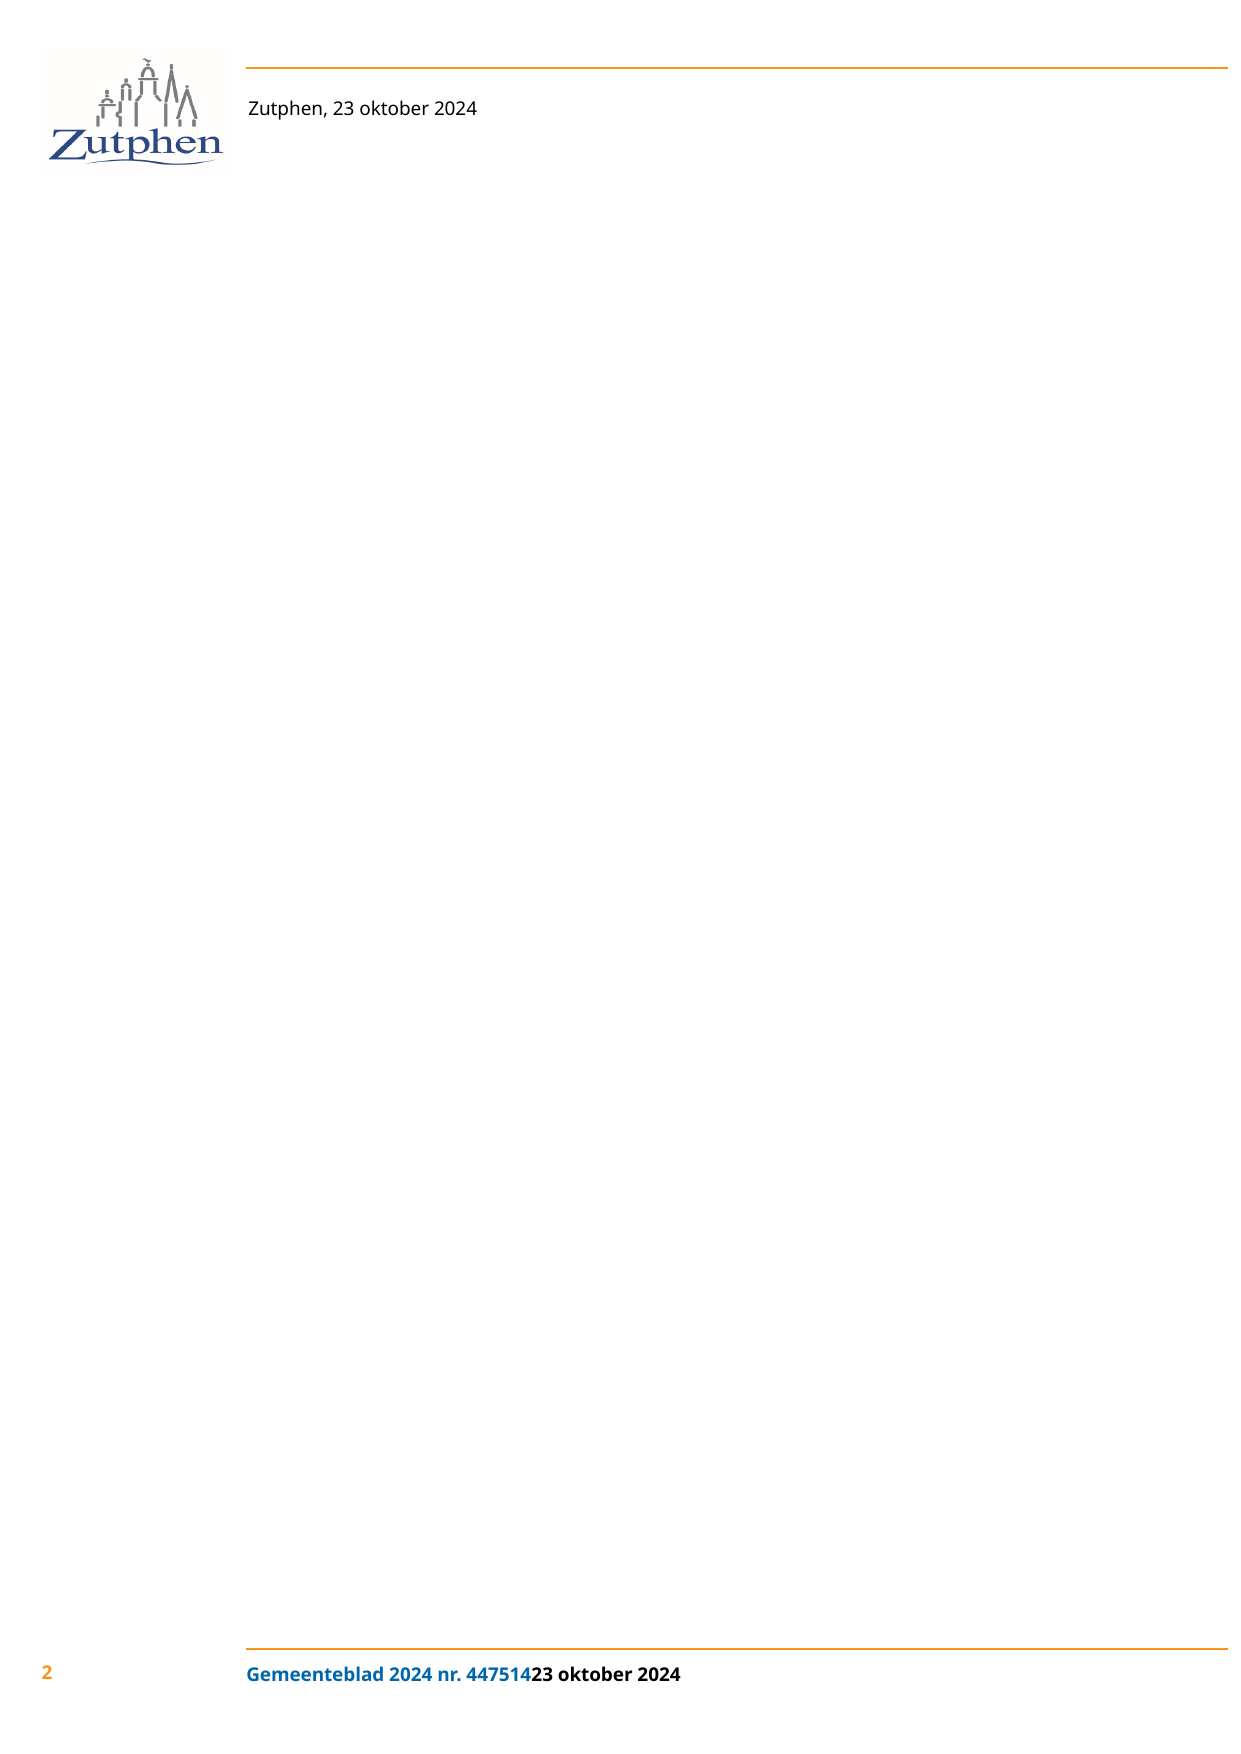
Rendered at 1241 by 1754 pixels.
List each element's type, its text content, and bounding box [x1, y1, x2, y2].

text Zutphen, 23 oktober 2024 [248, 95, 1152, 121]
picture [41, 47, 231, 172]
